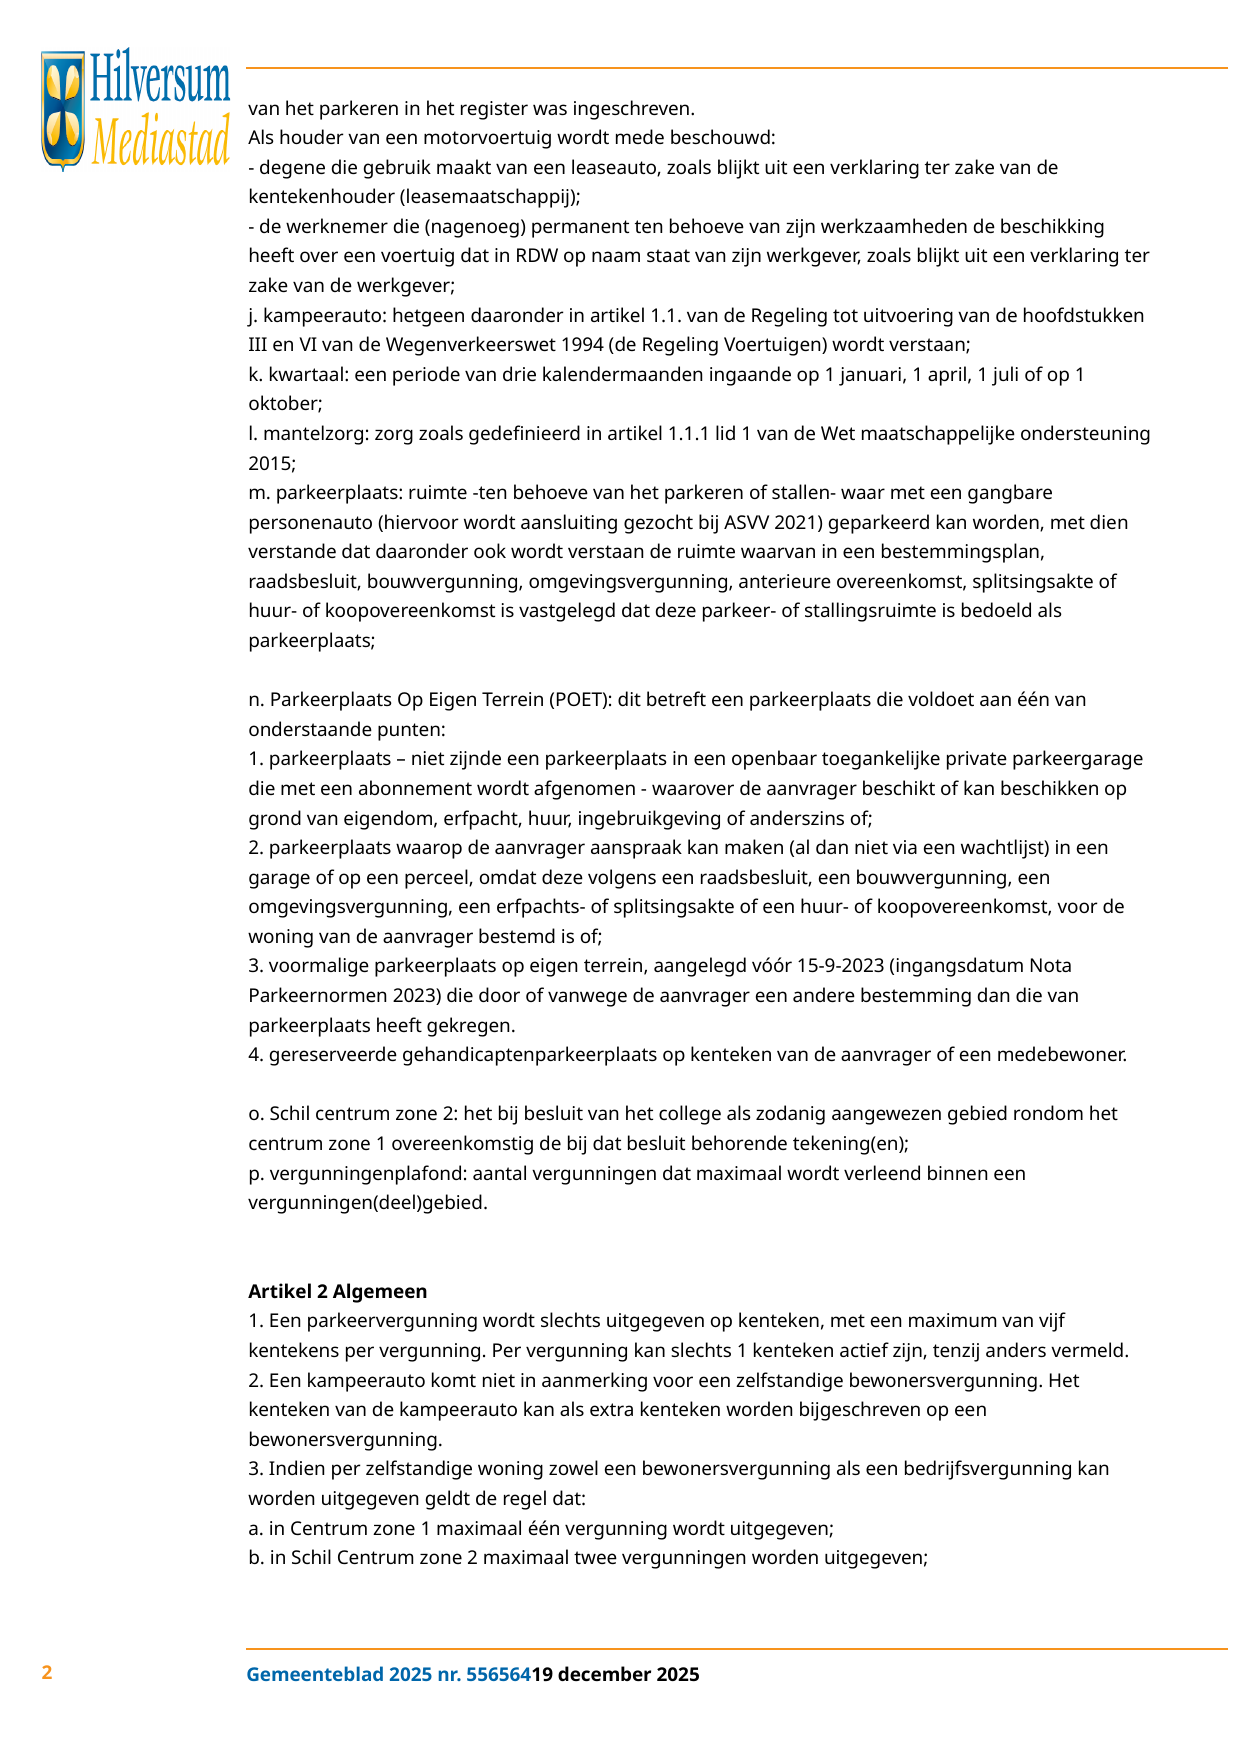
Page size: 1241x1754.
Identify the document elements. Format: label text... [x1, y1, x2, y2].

text a. in Centrum zone 1 maximaal één vergunning wordt uitgegeven; [248, 1515, 1152, 1541]
text 2. Een kampeerauto komt niet in aanmerking voor een zelfstandige bewonersvergunning. Het kenteken van de kampeerauto kan als extra kenteken worden bijgeschreven op een bewonersvergunning. [248, 1367, 1152, 1452]
text k. kwartaal: een periode van drie kalendermaanden ingaande op 1 januari, 1 april, 1 juli of op 1 oktober; [248, 361, 1152, 416]
text - degene die gebruik maakt van een leaseauto, zoals blijkt uit een verklaring ter zake van de kentekenhouder (leasemaatschappij); [248, 154, 1152, 209]
text 2. parkeerplaats waarop de aanvrager aanspraak kan maken (al dan niet via een wachtlijst) in een garage of op een perceel, omdat deze volgens een raadsbesluit, een bouwvergunning, een omgevingsvergunning, een erfpachts- of splitsingsakte of een huur- of koopovereenkomst, voor de woning van de aanvrager bestemd is of; [248, 834, 1152, 949]
text 4. gereserveerde gehandicaptenparkeerplaats op kenteken van de aanvrager of een medebewoner. [248, 1041, 1152, 1067]
text n. Parkeerplaats Op Eigen Terrein (POET): dit betreft een parkeerplaats die voldoet aan één van onderstaande punten: [248, 686, 1152, 742]
picture [41, 47, 231, 172]
text l. mantelzorg: zorg zoals gedefinieerd in artikel 1.1.1 lid 1 van de Wet maatschappelijke ondersteuning 2015; [248, 420, 1152, 476]
text 3. Indien per zelfstandige woning zowel een bewonersvergunning als een bedrijfsvergunning kan worden uitgegeven geldt de regel dat: [248, 1456, 1152, 1511]
text Artikel 2 Algemeen [248, 1278, 1152, 1304]
text b. in Schil Centrum zone 2 maximaal twee vergunningen worden uitgegeven; [248, 1544, 1152, 1570]
text - de werknemer die (nagenoeg) permanent ten behoeve van zijn werkzaamheden de beschikking heeft over een voertuig dat in RDW op naam staat van zijn werkgever, zoals blijkt uit een verklaring ter zake van de werkgever; [248, 213, 1152, 298]
text van het parkeren in het register was ingeschreven. [248, 95, 1152, 121]
text 1. parkeerplaats – niet zijnde een parkeerplaats in een openbaar toegankelijke private parkeergarage die met een abonnement wordt afgenomen - waarover de aanvrager beschikt of kan beschikken op grond van eigendom, erfpacht, huur, ingebruikgeving of anderszins of; [248, 746, 1152, 831]
text j. kampeerauto: hetgeen daaronder in artikel 1.1. van de Regeling tot uitvoering van de hoofdstukken III en VI van de Wegenverkeerswet 1994 (de Regeling Voertuigen) wordt verstaan; [248, 302, 1152, 357]
text p. vergunningenplafond: aantal vergunningen dat maximaal wordt verleend binnen een vergunningen(deel)gebied. [248, 1160, 1152, 1215]
text Als houder van een motorvoertuig wordt mede beschouwd: [248, 124, 1152, 150]
text 3. voormalige parkeerplaats op eigen terrein, aangelegd vóór 15-9-2023 (ingangsdatum Nota Parkeernormen 2023) die door of vanwege de aanvrager een andere bestemming dan die van parkeerplaats heeft gekregen. [248, 953, 1152, 1038]
text 1. Een parkeervergunning wordt slechts uitgegeven op kenteken, met een maximum van vijf kentekens per vergunning. Per vergunning kan slechts 1 kenteken actief zijn, tenzij anders vermeld. [248, 1308, 1152, 1363]
text o. Schil centrum zone 2: het bij besluit van het college als zodanig aangewezen gebied rondom het centrum zone 1 overeenkomstig de bij dat besluit behorende tekening(en); [248, 1101, 1152, 1156]
text m. parkeerplaats: ruimte -ten behoeve van het parkeren of stallen- waar met een gangbare personenauto (hiervoor wordt aansluiting gezocht bij ASVV 2021) geparkeerd kan worden, met dien verstande dat daaronder ook wordt verstaan de ruimte waarvan in een bestemmingsplan, raadsbesluit, bouwvergunning, omgevingsvergunning, anterieure overeenkomst, splitsingsakte of huur- of koopovereenkomst is vastgelegd dat deze parkeer- of stallingsruimte is bedoeld als parkeerplaats; [248, 479, 1152, 653]
